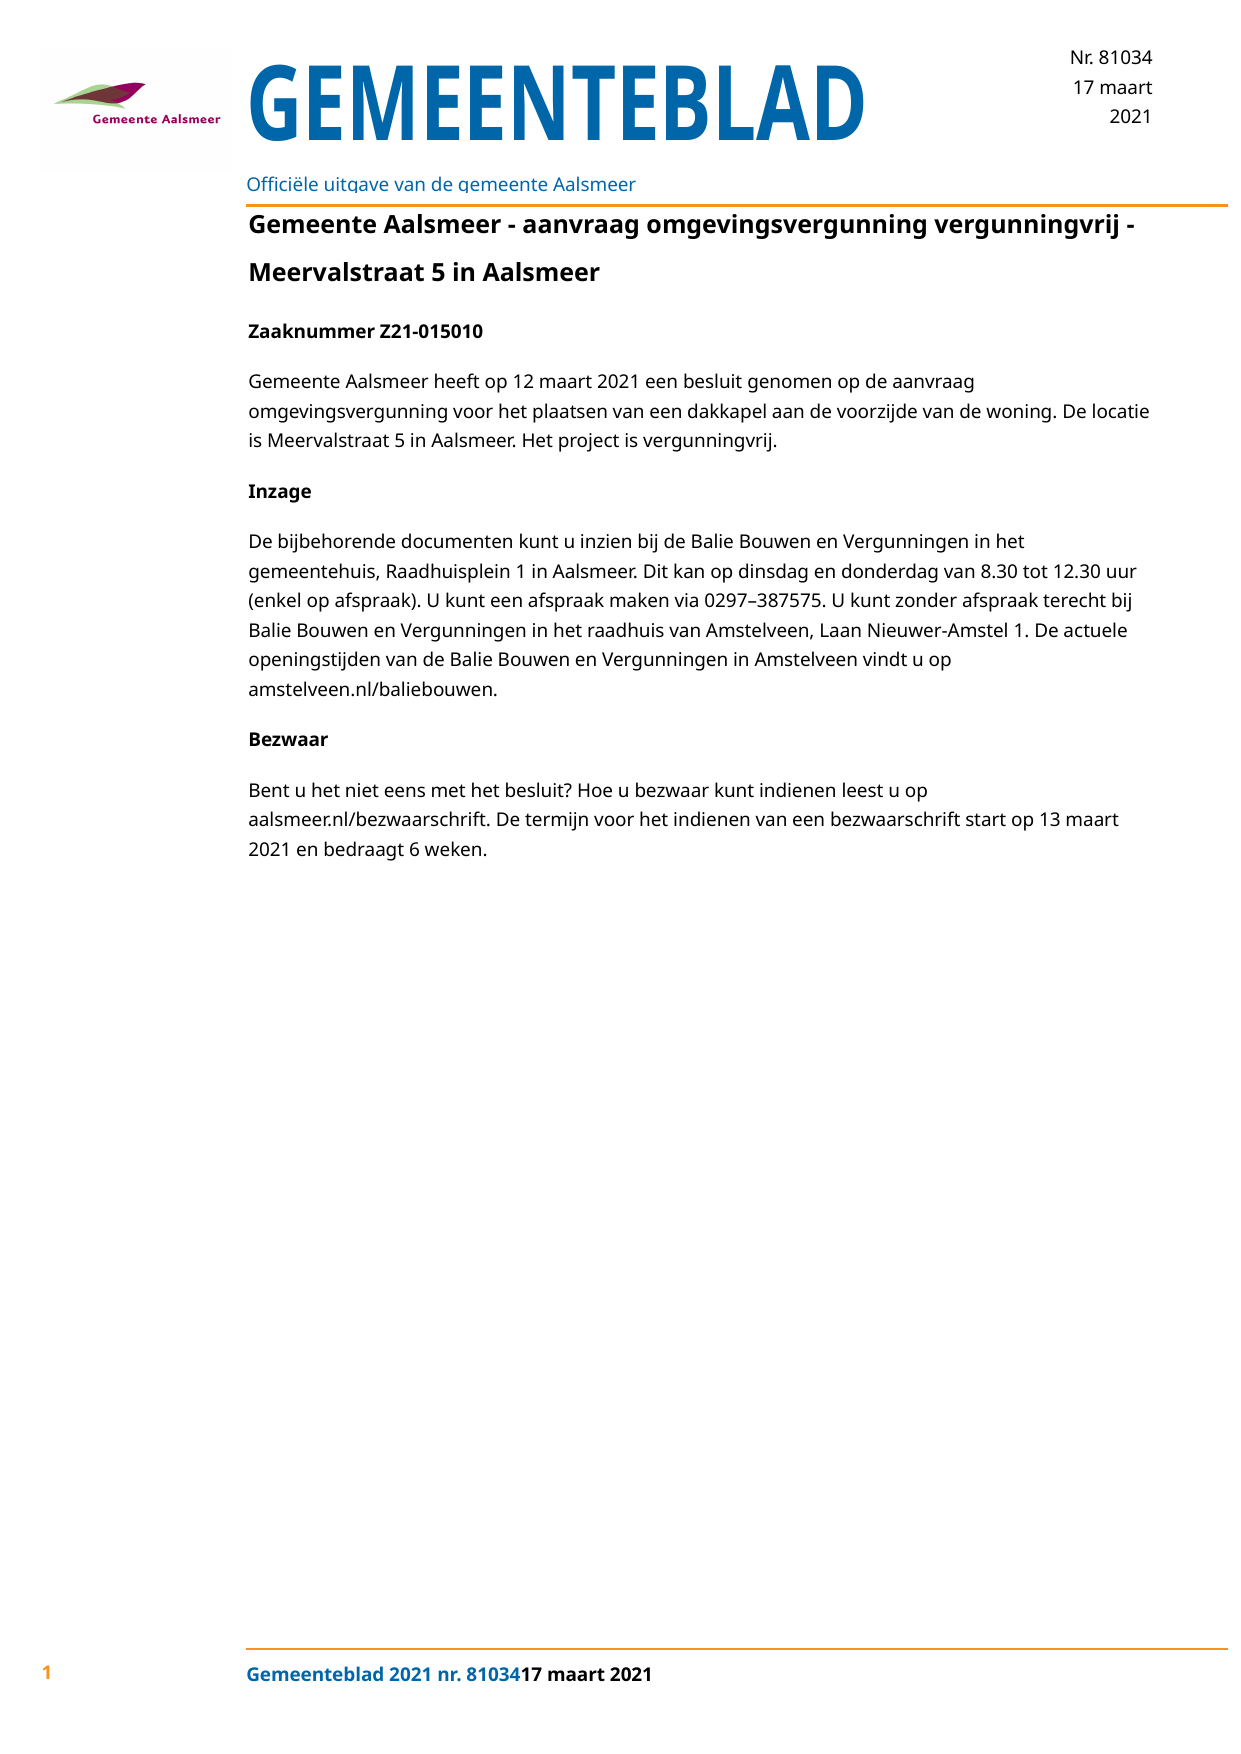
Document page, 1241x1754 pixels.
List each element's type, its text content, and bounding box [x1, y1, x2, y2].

text Gemeente Aalsmeer - aanvraag omgevingsvergunning vergunningvrij - Meervalstraat 5 in Aalsmeer [248, 207, 1152, 288]
picture [41, 47, 231, 172]
text Inzage [248, 478, 1152, 504]
text Bezwaar [248, 727, 1152, 752]
text Gemeente Aalsmeer heeft op 12 maart 2021 een besluit genomen op de aanvraag omgevingsvergunning voor het plaatsen van een dakkapel aan de voorzijde van de woning. De locatie is Meervalstraat 5 in Aalsmeer. Het project is vergunningvrij. [248, 368, 1152, 453]
text Bent u het niet eens met het besluit? Hoe u bezwaar kunt indienen leest u op aalsmeer.nl/bezwaarschrift. De termijn voor het indienen van een bezwaarschrift start op 13 maart 2021 en bedraagt 6 weken. [248, 777, 1152, 862]
text De bijbehorende documenten kunt u inzien bij de Balie Bouwen en Vergunningen in het gemeentehuis, Raadhuisplein 1 in Aalsmeer. Dit kan op dinsdag en donderdag van 8.30 tot 12.30 uur (enkel op afspraak). U kunt een afspraak maken via 0297–387575. U kunt zonder afspraak terecht bij Balie Bouwen en Vergunningen in het raadhuis van Amstelveen, Laan Nieuwer-Amstel 1. De actuele openingstijden van de Balie Bouwen en Vergunningen in Amstelveen vindt u op amstelveen.nl/baliebouwen. [248, 528, 1152, 702]
text Zaaknummer Z21-015010 [248, 318, 1152, 344]
